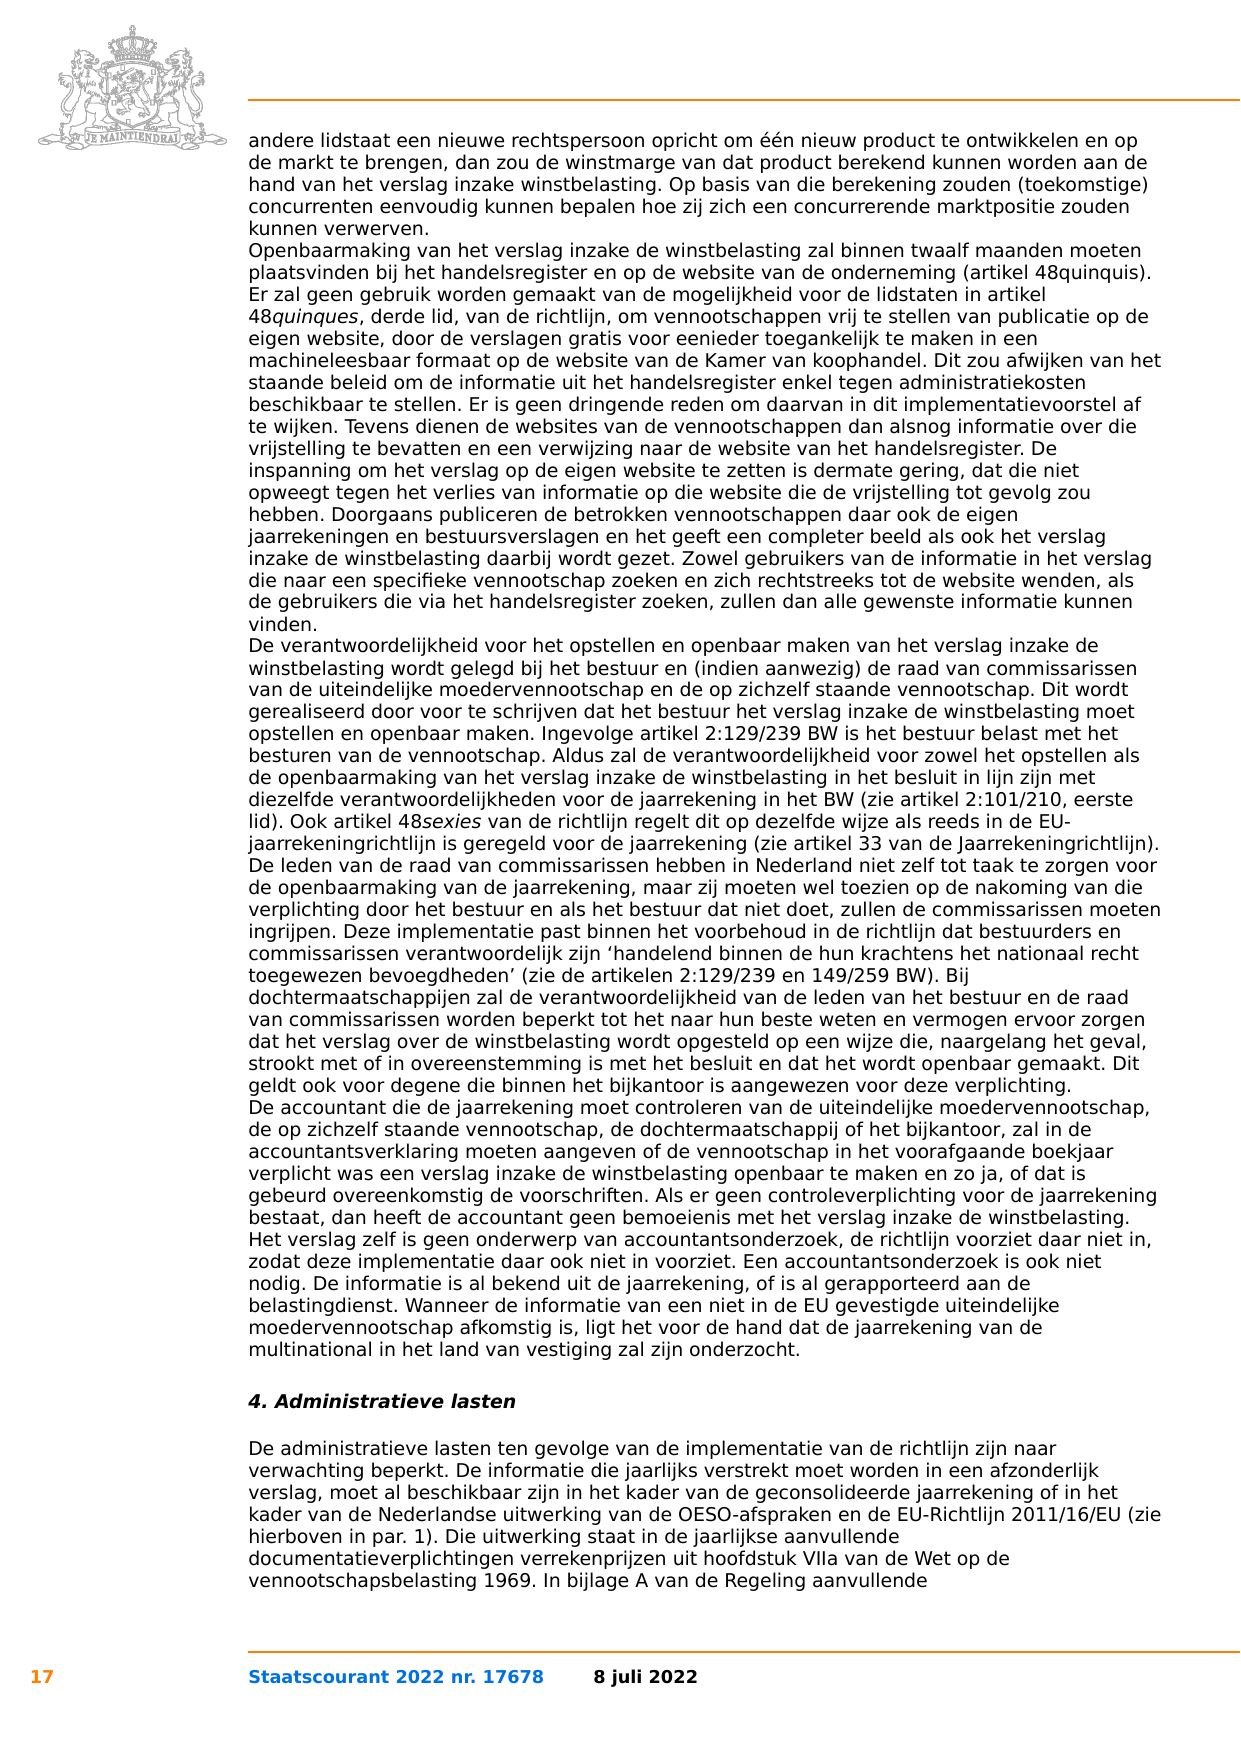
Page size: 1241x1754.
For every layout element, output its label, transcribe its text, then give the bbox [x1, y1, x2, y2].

subtitle 4. Administratieve lasten [248, 1391, 1163, 1413]
text andere lidstaat een nieuwe rechtspersoon opricht om één nieuw product te ontwikkelen en op de markt te brengen, dan zou de winstmarge van dat product berekend kunnen worden aan de hand van het verslag inzake winstbelasting. Op basis van die berekening zouden (toekomstige) concurrenten eenvoudig kunnen bepalen hoe zij zich een concurrerende marktpositie zouden kunnen verwerven. [248, 130, 1163, 240]
text De verantwoordelijkheid voor het opstellen en openbaar maken van het verslag inzake de winstbelasting wordt gelegd bij het bestuur en (indien aanwezig) de raad van commissarissen van de uiteindelijke moedervennootschap en de op zichzelf staande vennootschap. Dit wordt gerealiseerd door voor te schrijven dat het bestuur het verslag inzake de winstbelasting moet opstellen en openbaar maken. Ingevolge artikel 2:129/239 BW is het bestuur belast met het besturen van de vennootschap. Aldus zal de verantwoordelijkheid voor zowel het opstellen als de openbaarmaking van het verslag inzake de winstbelasting in het besluit in lijn zijn met diezelfde verantwoordelijkheden voor de jaarrekening in het BW (zie artikel 2:101/210, eerste lid). Ook artikel 48sexies van de richtlijn regelt dit op dezelfde wijze als reeds in de EU-jaarrekeningrichtlijn is geregeld voor de jaarrekening (zie artikel 33 van de Jaarrekeningrichtlijn). De leden van de raad van commissarissen hebben in Nederland niet zelf tot taak te zorgen voor de openbaarmaking van de jaarrekening, maar zij moeten wel toezien op de nakoming van die verplichting door het bestuur en als het bestuur dat niet doet, zullen de commissarissen moeten ingrijpen. Deze implementatie past binnen het voorbehoud in de richtlijn dat bestuurders en commissarissen verantwoordelijk zijn ‘handelend binnen de hun krachtens het nationaal recht toegewezen bevoegdheden’ (zie de artikelen 2:129/239 en 149/259 BW). Bij dochtermaatschappijen zal de verantwoordelijkheid van de leden van het bestuur en de raad van commissarissen worden beperkt tot het naar hun beste weten en vermogen ervoor zorgen dat het verslag over de winstbelasting wordt opgesteld op een wijze die, naargelang het geval, strookt met of in overeenstemming is met het besluit en dat het wordt openbaar gemaakt. Dit geldt ook voor degene die binnen het bijkantoor is aangewezen voor deze verplichting. [248, 635, 1163, 1097]
picture [38, 25, 227, 150]
text De accountant die de jaarrekening moet controleren van de uiteindelijke moedervennootschap, de op zichzelf staande vennootschap, de dochtermaatschappij of het bijkantoor, zal in de accountantsverklaring moeten aangeven of de vennootschap in het voorafgaande boekjaar verplicht was een verslag inzake de winstbelasting openbaar te maken en zo ja, of dat is gebeurd overeenkomstig de voorschriften. Als er geen controleverplichting voor de jaarrekening bestaat, dan heeft de accountant geen bemoeienis met het verslag inzake de winstbelasting. Het verslag zelf is geen onderwerp van accountantsonderzoek, de richtlijn voorziet daar niet in, zodat deze implementatie daar ook niet in voorziet. Een accountantsonderzoek is ook niet nodig. De informatie is al bekend uit de jaarrekening, of is al gerapporteerd aan de belastingdienst. Wanneer de informatie van een niet in de EU gevestigde uiteindelijke moedervennootschap afkomstig is, ligt het voor de hand dat de jaarrekening van de multinational in het land van vestiging zal zijn onderzocht. [248, 1097, 1163, 1361]
text Openbaarmaking van het verslag inzake de winstbelasting zal binnen twaalf maanden moeten plaatsvinden bij het handelsregister en op de website van de onderneming (artikel 48quinquis). Er zal geen gebruik worden gemaakt van de mogelijkheid voor de lidstaten in artikel 48quinques, derde lid, van de richtlijn, om vennootschappen vrij te stellen van publicatie op de eigen website, door de verslagen gratis voor eenieder toegankelijk te maken in een machineleesbaar formaat op de website van de Kamer van koophandel. Dit zou afwijken van het staande beleid om de informatie uit het handelsregister enkel tegen administratiekosten beschikbaar te stellen. Er is geen dringende reden om daarvan in dit implementatievoorstel af te wijken. Tevens dienen de websites van de vennootschappen dan alsnog informatie over die vrijstelling te bevatten en een verwijzing naar de website van het handelsregister. De inspanning om het verslag op de eigen website te zetten is dermate gering, dat die niet opweegt tegen het verlies van informatie op die website die de vrijstelling tot gevolg zou hebben. Doorgaans publiceren de betrokken vennootschappen daar ook de eigen jaarrekeningen en bestuursverslagen en het geeft een completer beeld als ook het verslag inzake de winstbelasting daarbij wordt gezet. Zowel gebruikers van de informatie in het verslag die naar een specifieke vennootschap zoeken en zich rechtstreeks tot de website wenden, als de gebruikers die via het handelsregister zoeken, zullen dan alle gewenste informatie kunnen vinden. [248, 240, 1163, 635]
text De administratieve lasten ten gevolge van de implementatie van de richtlijn zijn naar verwachting beperkt. De informatie die jaarlijks verstrekt moet worden in een afzonderlijk verslag, moet al beschikbaar zijn in het kader van de geconsolideerde jaarrekening of in het kader van de Nederlandse uitwerking van de OESO-afspraken en de EU-Richtlijn 2011/16/EU (zie hierboven in par. 1). Die uitwerking staat in de jaarlijkse aanvullende documentatieverplichtingen verrekenprijzen uit hoofdstuk VIIa van de Wet op de vennootschapsbelasting 1969. In bijlage A van de Regeling aanvullende [248, 1438, 1163, 1592]
